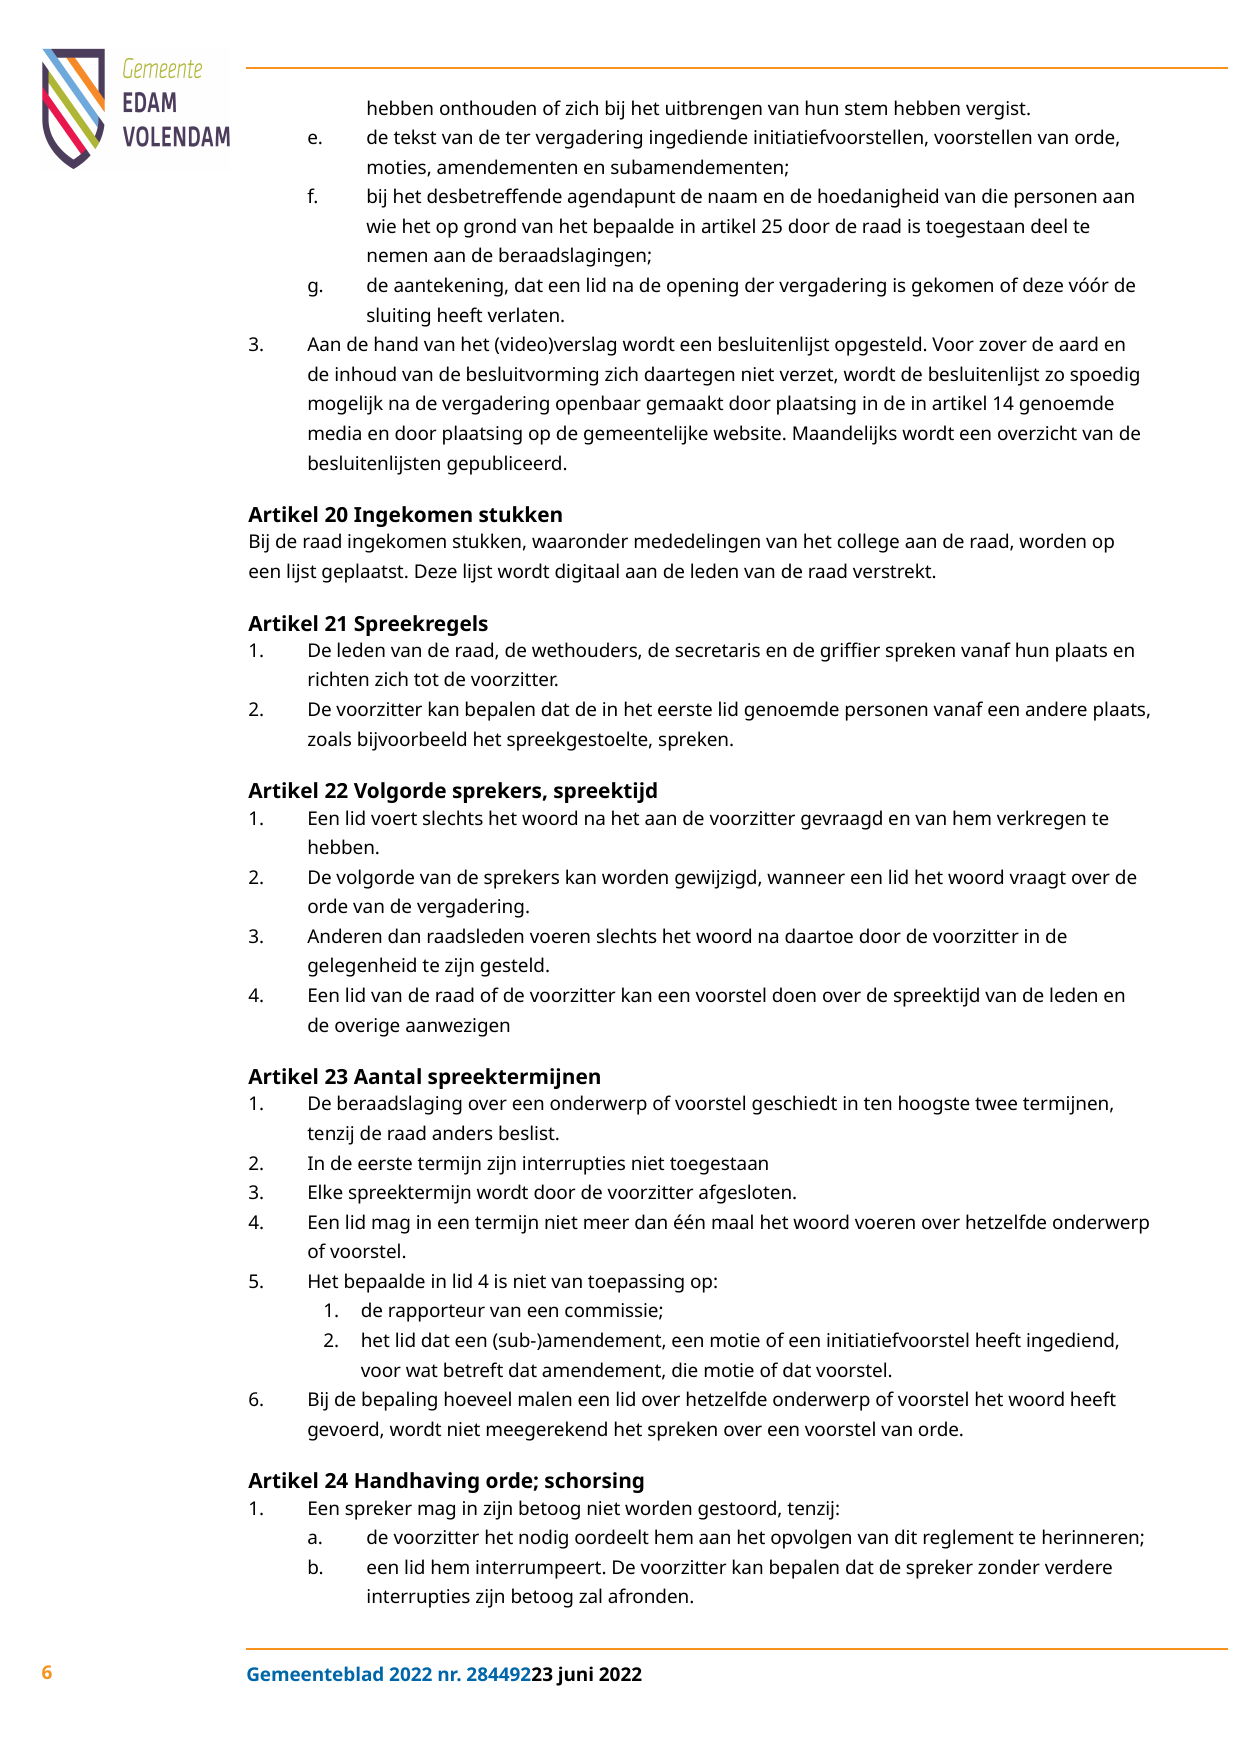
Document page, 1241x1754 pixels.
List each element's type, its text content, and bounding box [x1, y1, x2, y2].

list Elke spreektermijn wordt door de voorzitter afgesloten. [248, 1179, 1152, 1205]
list de rapporteur van een commissie; [323, 1298, 1152, 1323]
text Artikel 23 Aantal spreektermijnen [248, 1062, 1152, 1091]
list bij het desbetreffende agendapunt de naam en de hoedanigheid van die personen aan wie het op grond van het bepaalde in artikel 25 door de raad is toegestaan deel te nemen aan de beraadslagingen; [307, 183, 1152, 268]
list De voorzitter kan bepalen dat de in het eerste lid genoemde personen vanaf een andere plaats, zoals bijvoorbeeld het spreekgestoelte, spreken. [248, 696, 1152, 752]
list het lid dat een (sub-)amendement, een motie of een initiatiefvoorstel heeft ingediend, voor wat betreft dat amendement, die motie of dat voorstel. [323, 1327, 1152, 1383]
list de tekst van de ter vergadering ingediende initiatiefvoorstellen, voorstellen van orde, moties, amendementen en subamendementen; [307, 124, 1152, 180]
list Een lid voert slechts het woord na het aan de voorzitter gevraagd en van hem verkregen te hebben. [248, 805, 1152, 860]
list Het bepaalde in lid 4 is niet van toepassing op: [248, 1268, 1152, 1294]
list Een lid mag in een termijn niet meer dan één maal het woord voeren over hetzelfde onderwerp of voorstel. [248, 1209, 1152, 1264]
list hebben onthouden of zich bij het uitbrengen van hun stem hebben vergist. [307, 95, 1152, 121]
list Een lid van de raad of de voorzitter kan een voorstel doen over de spreektijd van de leden en de overige aanwezigen [248, 982, 1152, 1037]
text Artikel 21 Spreekregels [248, 609, 1152, 637]
text Bij de raad ingekomen stukken, waaronder mededelingen van het college aan de raad, worden op een lijst geplaatst. Deze lijst wordt digitaal aan de leden van de raad verstrekt. [248, 529, 1152, 584]
list Anderen dan raadsleden voeren slechts het woord na daartoe door de voorzitter in de gelegenheid te zijn gesteld. [248, 923, 1152, 978]
list In de eerste termijn zijn interrupties niet toegestaan [248, 1150, 1152, 1176]
list de aantekening, dat een lid na de opening der vergadering is gekomen of deze vóór de sluiting heeft verlaten. [307, 272, 1152, 328]
list De leden van de raad, de wethouders, de secretaris en de griffier spreken vanaf hun plaats en richten zich tot de voorzitter. [248, 637, 1152, 692]
list Een spreker mag in zijn betoog niet worden gestoord, tenzij: [248, 1495, 1152, 1521]
text Artikel 24 Handhaving orde; schorsing [248, 1466, 1152, 1495]
list de voorzitter het nodig oordeelt hem aan het opvolgen van dit reglement te herinneren; [307, 1524, 1152, 1550]
list De beraadslaging over een onderwerp of voorstel geschiedt in ten hoogste twee termijnen, tenzij de raad anders beslist. [248, 1091, 1152, 1146]
picture [41, 47, 231, 172]
text Artikel 22 Volgorde sprekers, spreektijd [248, 776, 1152, 805]
list een lid hem interrumpeert. De voorzitter kan bepalen dat de spreker zonder verdere interrupties zijn betoog zal afronden. [307, 1554, 1152, 1609]
text Artikel 20 Ingekomen stukken [248, 500, 1152, 529]
list Bij de bepaling hoeveel malen een lid over hetzelfde onderwerp of voorstel het woord heeft gevoerd, wordt niet meegerekend het spreken over een voorstel van orde. [248, 1386, 1152, 1442]
list Aan de hand van het (video)verslag wordt een besluitenlijst opgesteld. Voor zover de aard en de inhoud van de besluitvorming zich daartegen niet verzet, wordt de besluitenlijst zo spoedig mogelijk na de vergadering openbaar gemaakt door plaatsing in de in artikel 14 genoemde media en door plaatsing op de gemeentelijke website. Maandelijks wordt een overzicht van de besluitenlijsten gepubliceerd. [248, 331, 1152, 476]
list De volgorde van de sprekers kan worden gewijzigd, wanneer een lid het woord vraagt over de orde van de vergadering. [248, 864, 1152, 919]
